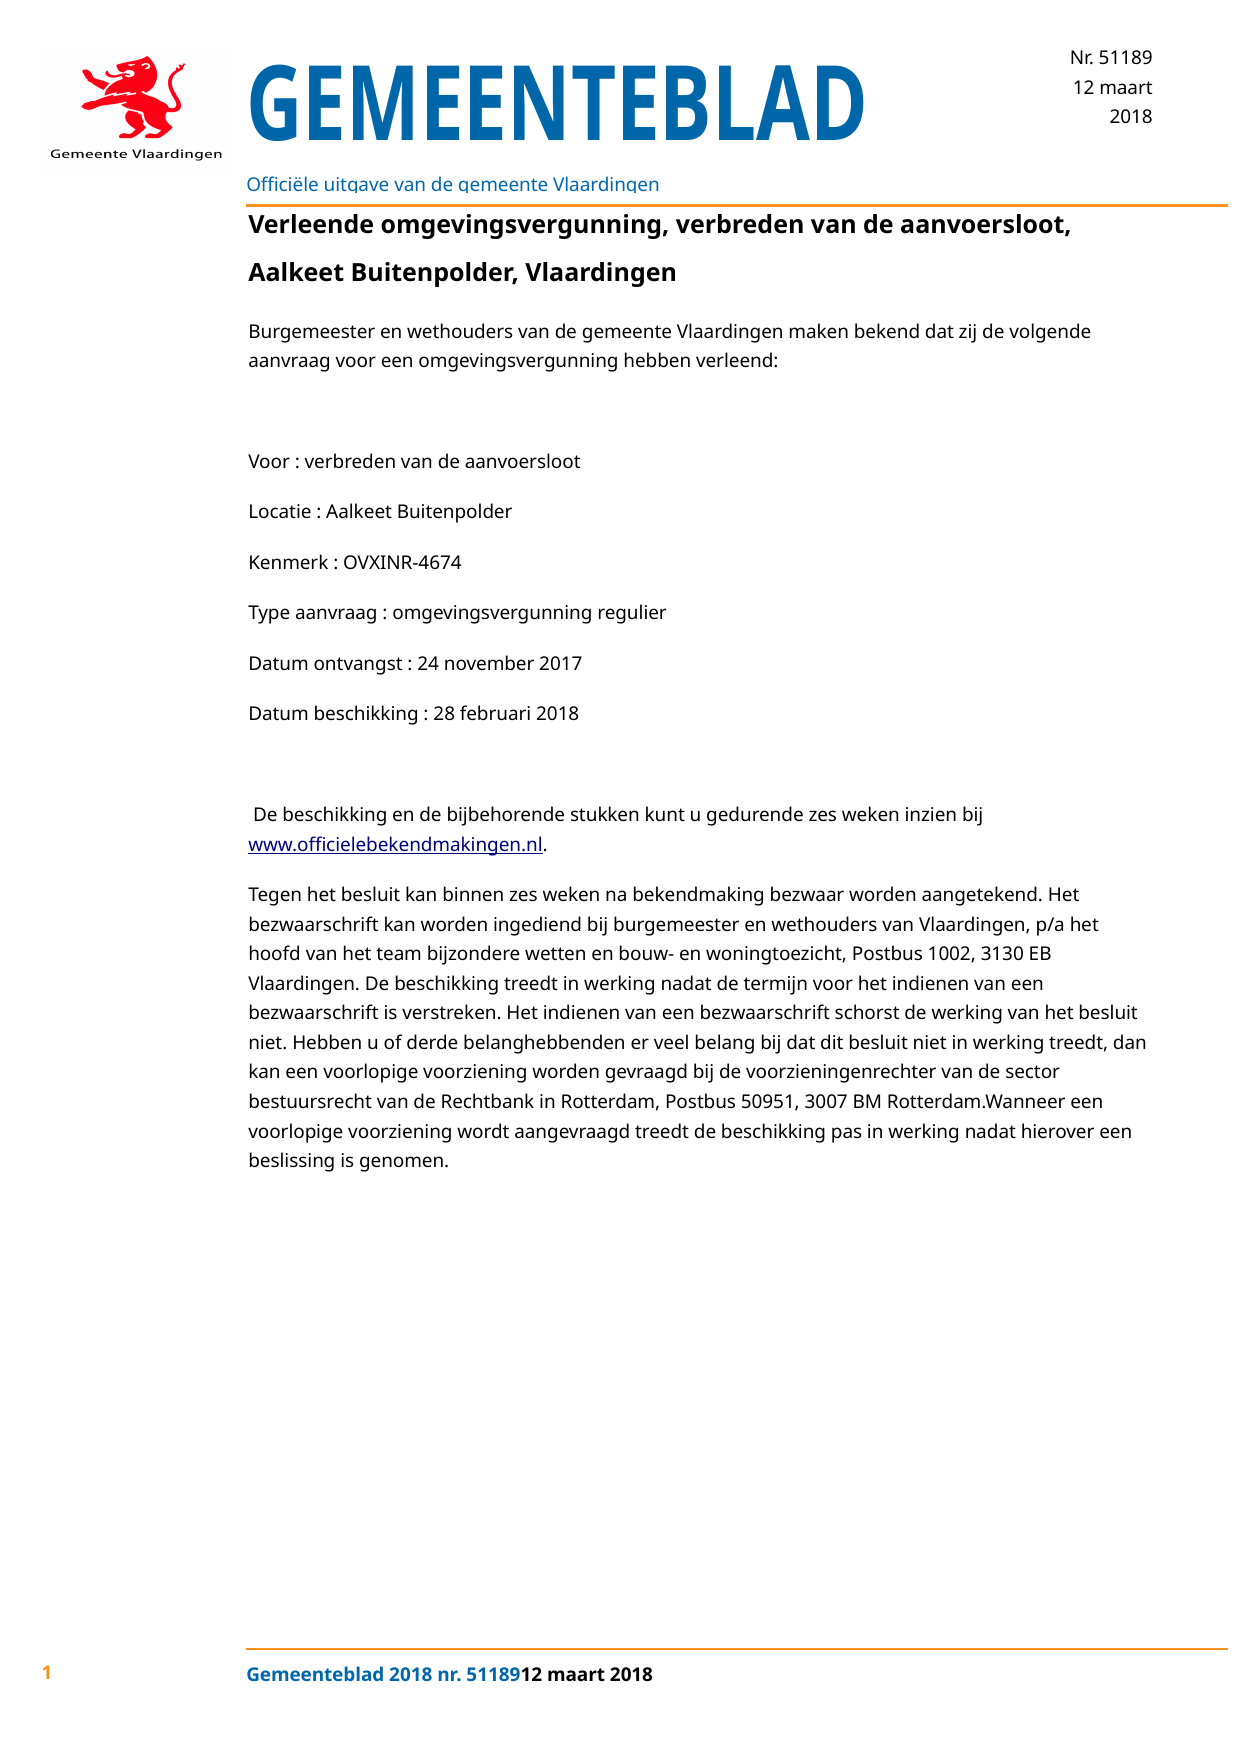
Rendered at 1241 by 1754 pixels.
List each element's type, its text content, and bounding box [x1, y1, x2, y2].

text Burgemeester en wethouders van de gemeente Vlaardingen maken bekend dat zij de volgende aanvraag voor een omgevingsvergunning hebben verleend: [248, 318, 1152, 373]
text Tegen het besluit kan binnen zes weken na bekendmaking bezwaar worden aangetekend. Het bezwaarschrift kan worden ingediend bij burgemeester en wethouders van Vlaardingen, p/a het hoofd van het team bijzondere wetten en bouw- en woningtoezicht, Postbus 1002, 3130 EB Vlaardingen. De beschikking treedt in werking nadat de termijn voor het indienen van een bezwaarschrift is verstreken. Het indienen van een bezwaarschrift schorst de werking van het besluit niet. Hebben u of derde belanghebbenden er veel belang bij dat dit besluit niet in werking treedt, dan kan een voorlopige voorziening worden gevraagd bij de voorzieningenrechter van de sector bestuursrecht van de Rechtbank in Rotterdam, Postbus 50951, 3007 BM Rotterdam.Wanneer een voorlopige voorziening wordt aangevraagd treedt de beschikking pas in werking nadat hierover een beslissing is genomen. [248, 881, 1152, 1173]
picture [41, 47, 231, 172]
text Locatie : Aalkeet Buitenpolder [248, 499, 1152, 524]
text Kenmerk : OVXINR-4674 [248, 549, 1152, 575]
text Verleende omgevingsvergunning, verbreden van de aanvoersloot, Aalkeet Buitenpolder, Vlaardingen [248, 207, 1152, 288]
text Type aanvraag : omgevingsvergunning regulier [248, 599, 1152, 625]
text Voor : verbreden van de aanvoersloot [248, 448, 1152, 474]
text Datum ontvangst : 24 november 2017 [248, 650, 1152, 676]
text De beschikking en de bijbehorende stukken kunt u gedurende zes weken inzien bij www.officielebekendmakingen.nl. [248, 801, 1152, 857]
text Datum beschikking : 28 februari 2018 [248, 700, 1152, 726]
